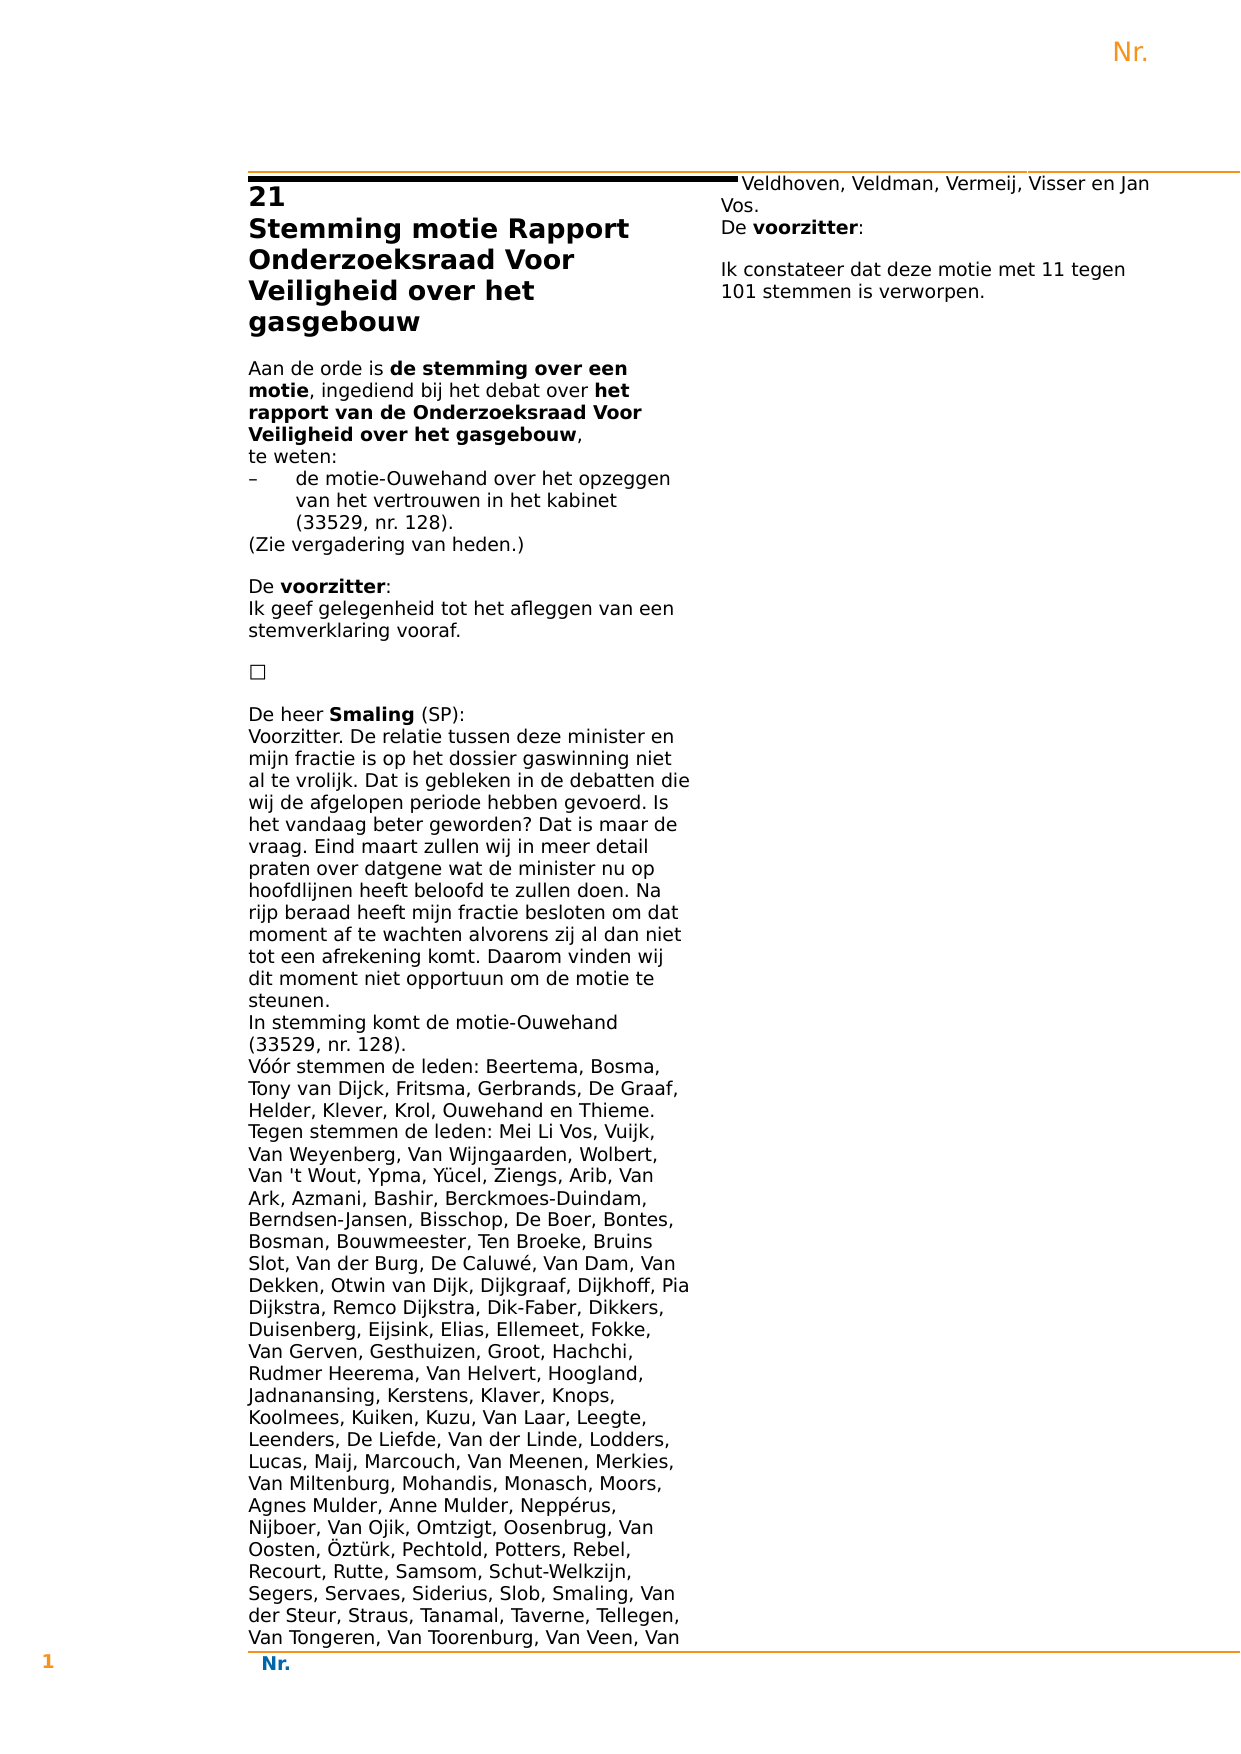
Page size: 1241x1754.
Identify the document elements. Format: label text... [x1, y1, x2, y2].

text De heer Smaling (SP): [248, 704, 691, 726]
title 21 Stemming motie Rapport Onderzoeksraad Voor Veiligheid over het gasgebouw [248, 182, 691, 338]
text Aan de orde is de stemming over een motie, ingediend bij het debat over het rapport van de Onderzoeksraad Voor Veiligheid over het gasgebouw, [248, 358, 691, 446]
text ⬜ [248, 662, 691, 684]
text te weten: [248, 446, 691, 468]
text De voorzitter: [721, 217, 1163, 239]
text Tegen stemmen de leden: Mei Li Vos, Vuijk, Van Weyenberg, Van Wijngaarden, Wolbert, Van 't Wout, Ypma, Yücel, Ziengs, Arib, Van Ark, Azmani, Bashir, Berckmoes-Duindam, Berndsen-Jansen, Bisschop, De Boer, Bontes, Bosman, Bouwmeester, Ten Broeke, Bruins Slot, Van der Burg, De Caluwé, Van Dam, Van Dekken, Otwin van Dijk, Dijkgraaf, Dijkhoff, Pia Dijkstra, Remco Dijkstra, Dik-Faber, Dikkers, Duisenberg, Eijsink, Elias, Ellemeet, Fokke, Van Gerven, Gesthuizen, Groot, Hachchi, Rudmer Heerema, Van Helvert, Hoogland, Jadnanansing, Kerstens, Klaver, Knops, Koolmees, Kuiken, Kuzu, Van Laar, Leegte, Leenders, De Liefde, Van der Linde, Lodders, Lucas, Maij, Marcouch, Van Meenen, Merkies, Van Miltenburg, Mohandis, Monasch, Moors, Agnes Mulder, Anne Mulder, Neppérus, Nijboer, Van Ojik, Omtzigt, Oosenbrug, Van Oosten, Öztürk, Pechtold, Potters, Rebel, Recourt, Rutte, Samsom, Schut-Welkzijn, Segers, Servaes, Siderius, Slob, Smaling, Van der Steur, Straus, Tanamal, Taverne, Tellegen, Van Tongeren, Van Toorenburg, Van Veen, Van [248, 1121, 691, 1649]
text (Zie vergadering van heden.) [248, 534, 691, 556]
list de motie-Ouwehand over het opzeggen van het vertrouwen in het kabinet (33529, nr. 128). [248, 468, 691, 534]
text Vóór stemmen de leden: Beertema, Bosma, Tony van Dijck, Fritsma, Gerbrands, De Graaf, Helder, Klever, Krol, Ouwehand en Thieme. [248, 1056, 691, 1121]
text Ik geef gelegenheid tot het afleggen van een stemverklaring vooraf. [248, 598, 691, 642]
text Voorzitter. De relatie tussen deze minister en mijn fractie is op het dossier gaswinning niet al te vrolijk. Dat is gebleken in de debatten die wij de afgelopen periode hebben gevoerd. Is het vandaag beter geworden? Dat is maar de vraag. Eind maart zullen wij in meer detail praten over datgene wat de minister nu op hoofdlijnen heeft beloofd te zullen doen. Na rijp beraad heeft mijn fractie besloten om dat moment af te wachten alvorens zij al dan niet tot een afrekening komt. Daarom vinden wij dit moment niet opportuun om de motie te steunen. [248, 726, 691, 1012]
text In stemming komt de motie-Ouwehand (33529, nr. 128). [248, 1012, 691, 1056]
text Veldhoven, Veldman, Vermeij, Visser en Jan Vos. [721, 173, 1163, 217]
text Ik constateer dat deze motie met 11 tegen 101 stemmen is verworpen. [721, 259, 1163, 303]
text De voorzitter: [248, 576, 691, 598]
